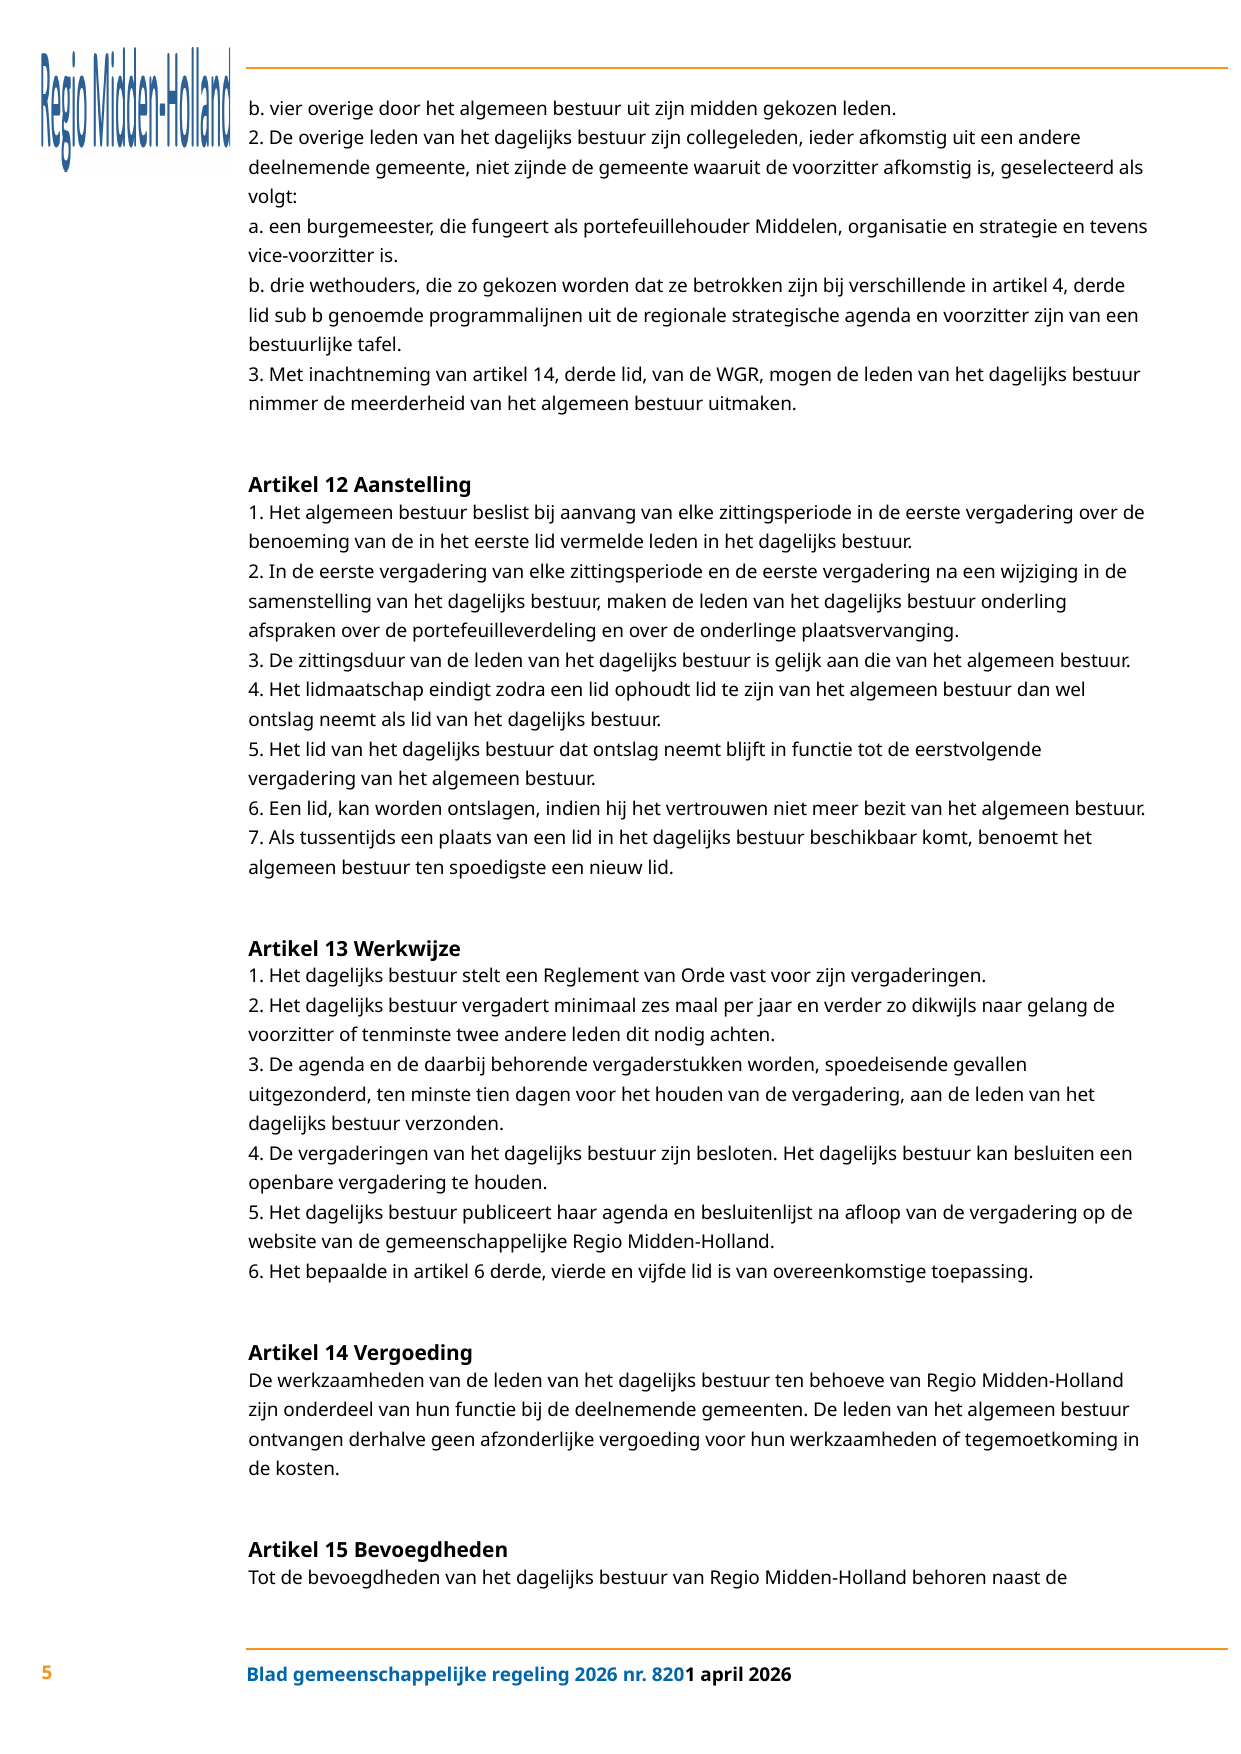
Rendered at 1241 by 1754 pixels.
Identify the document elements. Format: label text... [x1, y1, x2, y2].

text a. een burgemeester, die fungeert als portefeuillehouder Middelen, organisatie en strategie en tevens vice-voorzitter is. [248, 213, 1152, 268]
text b. vier overige door het algemeen bestuur uit zijn midden gekozen leden. [248, 95, 1152, 121]
text 6. Het bepaalde in artikel 6 derde, vierde en vijfde lid is van overeenkomstige toepassing. [248, 1258, 1152, 1284]
text Artikel 13 Werkwijze [248, 934, 1152, 962]
text Artikel 15 Bevoegdheden [248, 1536, 1152, 1564]
text 6. Een lid, kan worden ontslagen, indien hij het vertrouwen niet meer bezit van het algemeen bestuur. [248, 795, 1152, 821]
text 1. Het dagelijks bestuur stelt een Reglement van Orde vast voor zijn vergaderingen. [248, 962, 1152, 988]
text Artikel 14 Vergoeding [248, 1338, 1152, 1367]
text 2. Het dagelijks bestuur vergadert minimaal zes maal per jaar en verder zo dikwijls naar gelang de voorzitter of tenminste twee andere leden dit nodig achten. [248, 992, 1152, 1047]
text b. drie wethouders, die zo gekozen worden dat ze betrokken zijn bij verschillende in artikel 4, derde lid sub b genoemde programmalijnen uit de regionale strategische agenda en voorzitter zijn van een bestuurlijke tafel. [248, 272, 1152, 357]
text 5. Het dagelijks bestuur publiceert haar agenda en besluitenlijst na afloop van de vergadering op de website van de gemeenschappelijke Regio Midden-Holland. [248, 1199, 1152, 1254]
text Artikel 12 Aanstelling [248, 471, 1152, 499]
text 2. In de eerste vergadering van elke zittingsperiode en de eerste vergadering na een wijziging in de samenstelling van het dagelijks bestuur, maken de leden van het dagelijks bestuur onderling afspraken over de portefeuilleverdeling en over de onderlinge plaatsvervanging. [248, 558, 1152, 643]
text 3. De zittingsduur van de leden van het dagelijks bestuur is gelijk aan die van het algemeen bestuur. [248, 647, 1152, 673]
text De werkzaamheden van de leden van het dagelijks bestuur ten behoeve van Regio Midden-Holland zijn onderdeel van hun functie bij de deelnemende gemeenten. De leden van het algemeen bestuur ontvangen derhalve geen afzonderlijke vergoeding voor hun werkzaamheden of tegemoetkoming in de kosten. [248, 1367, 1152, 1481]
text 2. De overige leden van het dagelijks bestuur zijn collegeleden, ieder afkomstig uit een andere deelnemende gemeente, niet zijnde de gemeente waaruit de voorzitter afkomstig is, geselecteerd als volgt: [248, 124, 1152, 209]
text 3. Met inachtneming van artikel 14, derde lid, van de WGR, mogen de leden van het dagelijks bestuur nimmer de meerderheid van het algemeen bestuur uitmaken. [248, 361, 1152, 416]
picture [41, 47, 231, 172]
text 7. Als tussentijds een plaats van een lid in het dagelijks bestuur beschikbaar komt, benoemt het algemeen bestuur ten spoedigste een nieuw lid. [248, 824, 1152, 880]
text 4. Het lidmaatschap eindigt zodra een lid ophoudt lid te zijn van het algemeen bestuur dan wel ontslag neemt als lid van het dagelijks bestuur. [248, 677, 1152, 732]
text 4. De vergaderingen van het dagelijks bestuur zijn besloten. Het dagelijks bestuur kan besluiten een openbare vergadering te houden. [248, 1140, 1152, 1195]
text Tot de bevoegdheden van het dagelijks bestuur van Regio Midden-Holland behoren naast de [248, 1564, 1152, 1590]
text 1. Het algemeen bestuur beslist bij aanvang van elke zittingsperiode in de eerste vergadering over de benoeming van de in het eerste lid vermelde leden in het dagelijks bestuur. [248, 499, 1152, 554]
text 3. De agenda en de daarbij behorende vergaderstukken worden, spoedeisende gevallen uitgezonderd, ten minste tien dagen voor het houden van de vergadering, aan de leden van het dagelijks bestuur verzonden. [248, 1051, 1152, 1136]
text 5. Het lid van het dagelijks bestuur dat ontslag neemt blijft in functie tot de eerstvolgende vergadering van het algemeen bestuur. [248, 736, 1152, 791]
